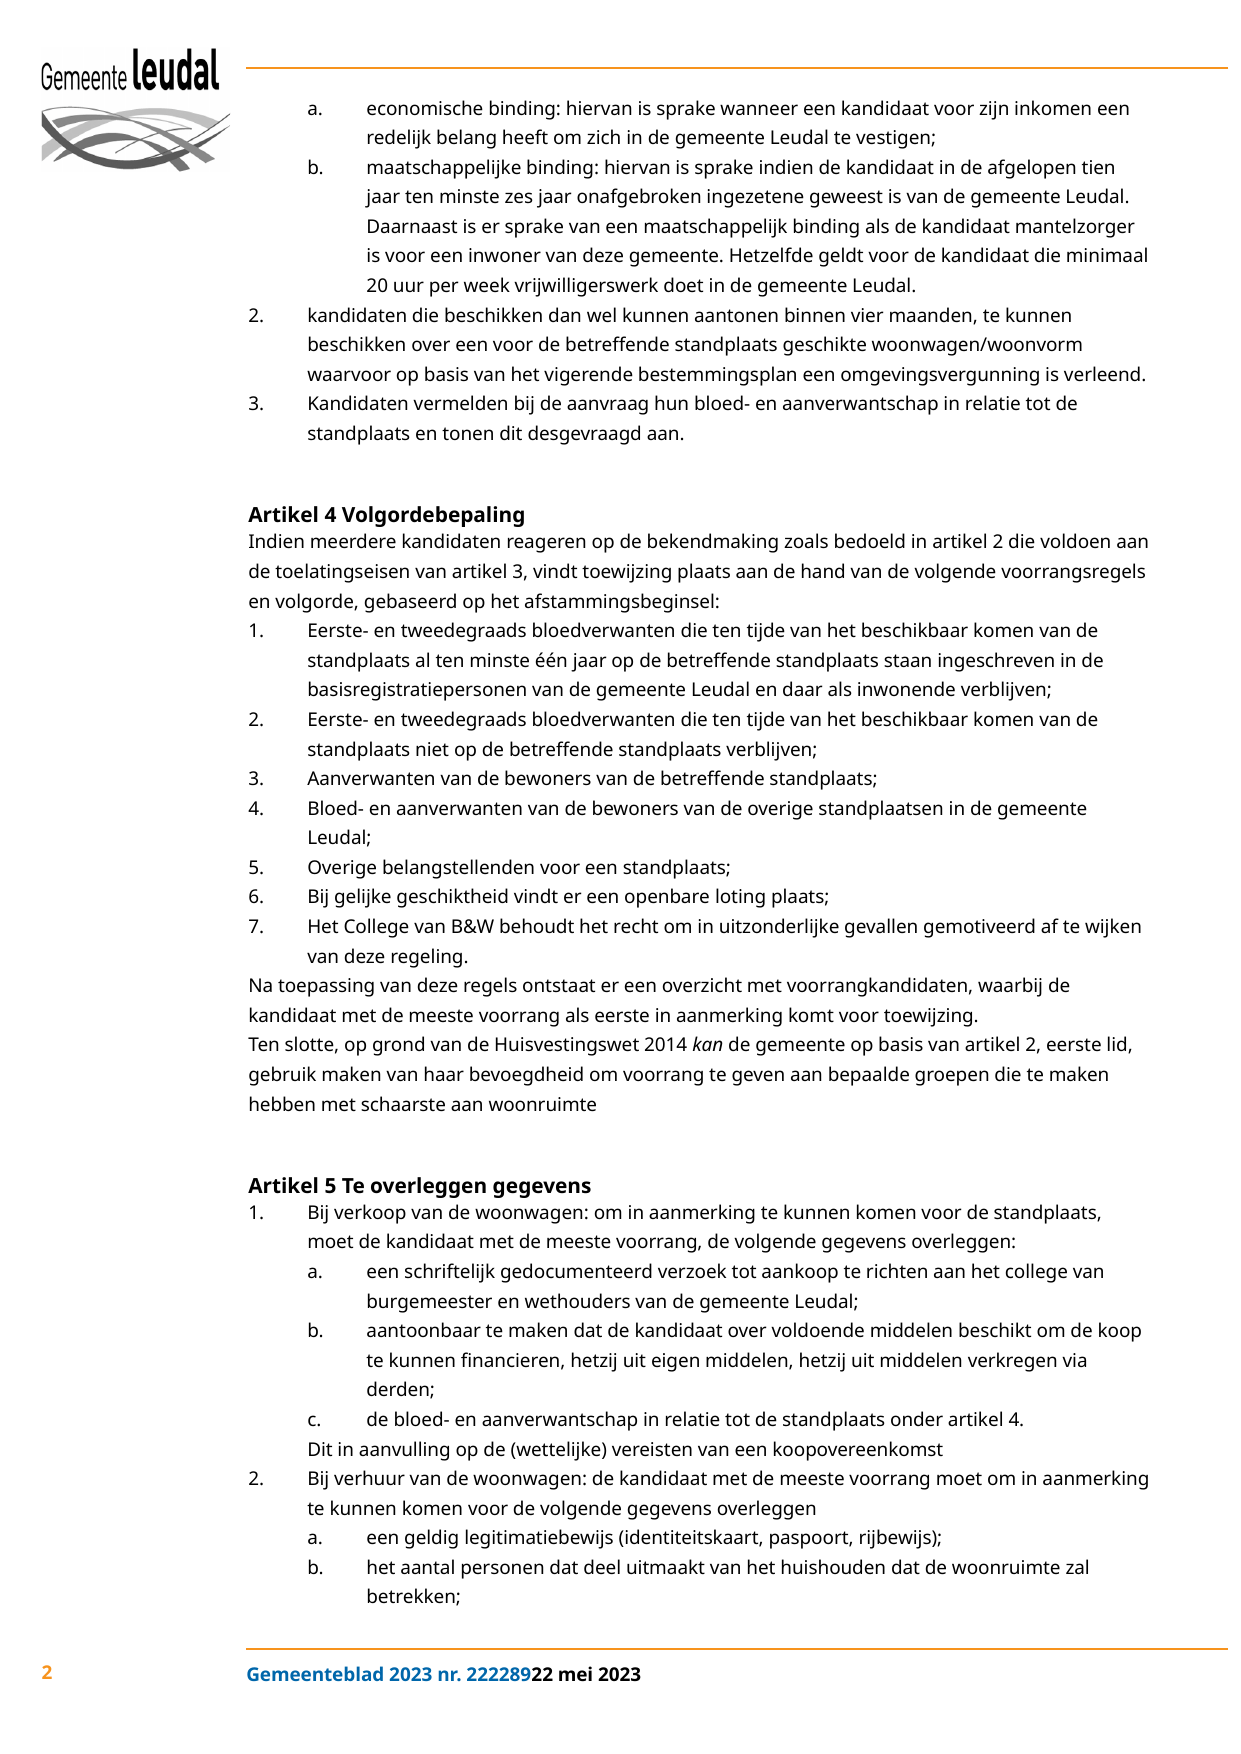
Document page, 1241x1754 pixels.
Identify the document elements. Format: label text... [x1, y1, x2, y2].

list aantoonbaar te maken dat de kandidaat over voldoende middelen beschikt om de koop te kunnen financieren, hetzij uit eigen middelen, hetzij uit middelen verkregen via derden; [307, 1317, 1152, 1402]
text Indien meerdere kandidaten reageren op de bekendmaking zoals bedoeld in artikel 2 die voldoen aan de toelatingseisen van artikel 3, vindt toewijzing plaats aan de hand van de volgende voorrangsregels en volgorde, gebaseerd op het afstammingsbeginsel: [248, 529, 1152, 613]
list Bij verhuur van de woonwagen: de kandidaat met de meeste voorrang moet om in aanmerking te kunnen komen voor de volgende gegevens overleggen [248, 1465, 1152, 1521]
text Artikel 4 Volgordebepaling [248, 500, 1152, 529]
list maatschappelijke binding: hiervan is sprake indien de kandidaat in de afgelopen tien jaar ten minste zes jaar onafgebroken ingezetene geweest is van de gemeente Leudal. Daarnaast is er sprake van een maatschappelijk binding als de kandidaat mantelzorger is voor een inwoner van deze gemeente. Hetzelfde geldt voor de kandidaat die minimaal 20 uur per week vrijwilligerswerk doet in de gemeente Leudal. [307, 154, 1152, 298]
list Bij verkoop van de woonwagen: om in aanmerking te kunnen komen voor de standplaats, moet de kandidaat met de meeste voorrang, de volgende gegevens overleggen: [248, 1199, 1152, 1254]
list Overige belangstellenden voor een standplaats; [248, 854, 1152, 880]
picture [41, 47, 231, 172]
list Eerste- en tweedegraads bloedverwanten die ten tijde van het beschikbaar komen van de standplaats al ten minste één jaar op de betreffende standplaats staan ingeschreven in de basisregistratiepersonen van de gemeente Leudal en daar als inwonende verblijven; [248, 617, 1152, 702]
list Kandidaten vermelden bij de aanvraag hun bloed- en aanverwantschap in relatie tot de standplaats en tonen dit desgevraagd aan. [248, 391, 1152, 446]
list Eerste- en tweedegraads bloedverwanten die ten tijde van het beschikbaar komen van de standplaats niet op de betreffende standplaats verblijven; [248, 706, 1152, 761]
list het aantal personen dat deel uitmaakt van het huishouden dat de woonruimte zal betrekken; [307, 1554, 1152, 1609]
list Bloed- en aanverwanten van de bewoners van de overige standplaatsen in de gemeente Leudal; [248, 795, 1152, 850]
list Het College van B&W behoudt het recht om in uitzonderlijke gevallen gemotiveerd af te wijken van deze regeling. [248, 913, 1152, 968]
list Dit in aanvulling op de (wettelijke) vereisten van een koopovereenkomst [248, 1436, 1152, 1462]
list de bloed- en aanverwantschap in relatie tot de standplaats onder artikel 4. [307, 1406, 1152, 1432]
text Artikel 5 Te overleggen gegevens [248, 1171, 1152, 1199]
list Bij gelijke geschiktheid vindt er een openbare loting plaats; [248, 884, 1152, 909]
list economische binding: hiervan is sprake wanneer een kandidaat voor zijn inkomen een redelijk belang heeft om zich in de gemeente Leudal te vestigen; [307, 95, 1152, 150]
list een geldig legitimatiebewijs (identiteitskaart, paspoort, rijbewijs); [307, 1524, 1152, 1550]
list kandidaten die beschikken dan wel kunnen aantonen binnen vier maanden, te kunnen beschikken over een voor de betreffende standplaats geschikte woonwagen/woonvorm waarvoor op basis van het vigerende bestemmingsplan een omgevingsvergunning is verleend. [248, 302, 1152, 387]
list Aanverwanten van de bewoners van de betreffende standplaats; [248, 765, 1152, 791]
text Ten slotte, op grond van de Huisvestingswet 2014 kan de gemeente op basis van artikel 2, eerste lid, gebruik maken van haar bevoegdheid om voorrang te geven aan bepaalde groepen die te maken hebben met schaarste aan woonruimte [248, 1032, 1152, 1116]
list een schriftelijk gedocumenteerd verzoek tot aankoop te richten aan het college van burgemeester en wethouders van de gemeente Leudal; [307, 1258, 1152, 1314]
text Na toepassing van deze regels ontstaat er een overzicht met voorrangkandidaten, waarbij de kandidaat met de meeste voorrang als eerste in aanmerking komt voor toewijzing. [248, 972, 1152, 1028]
